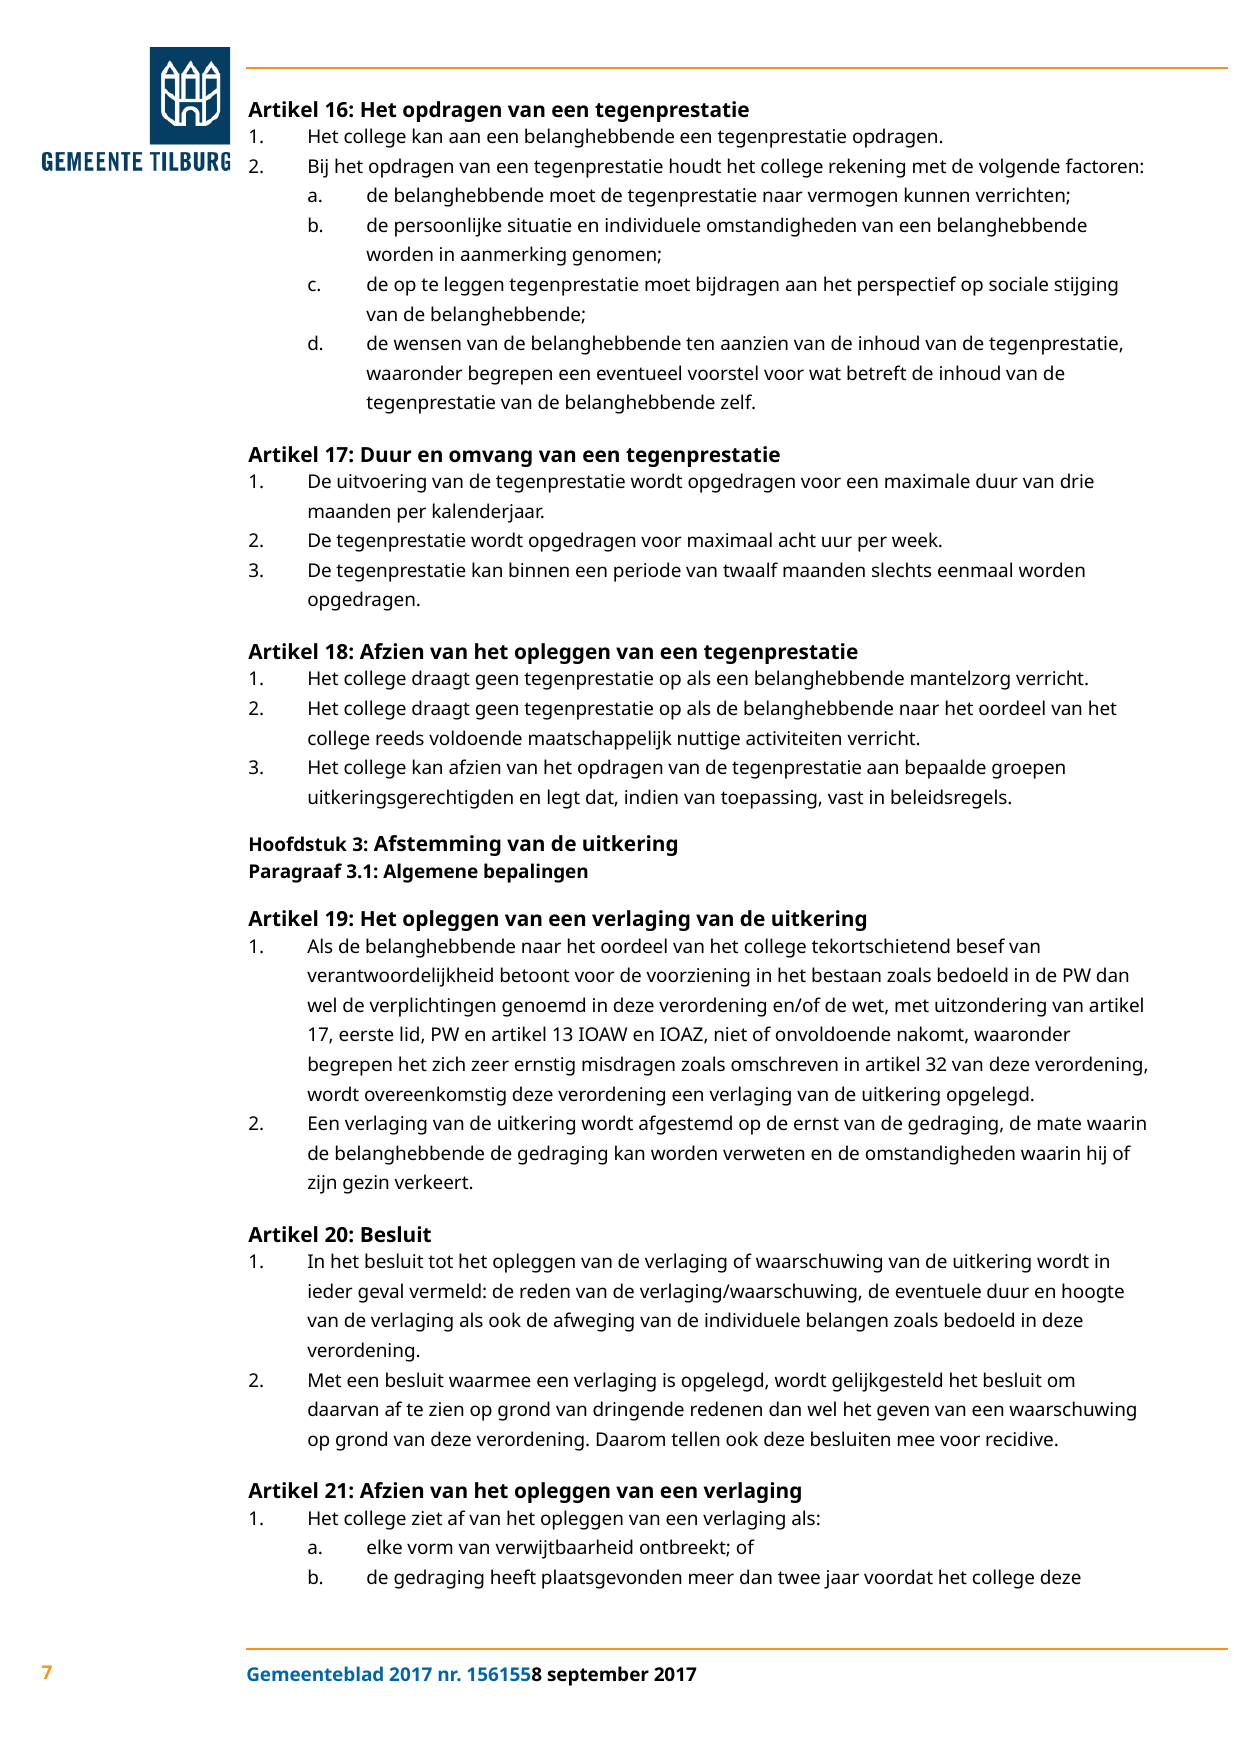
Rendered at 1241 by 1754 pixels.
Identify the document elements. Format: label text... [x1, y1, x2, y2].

text Artikel 18: Afzien van het opleggen van een tegenprestatie [248, 637, 1152, 666]
text Artikel 16: Het opdragen van een tegenprestatie [248, 95, 1152, 123]
list Een verlaging van de uitkering wordt afgestemd op de ernst van de gedraging, de mate waarin de belanghebbende de gedraging kan worden verweten en de omstandigheden waarin hij of zijn gezin verkeert. [248, 1110, 1152, 1195]
list Het college ziet af van het opleggen van een verlaging als: [248, 1505, 1152, 1531]
list Het college kan afzien van het opdragen van de tegenprestatie aan bepaalde groepen uitkeringsgerechtigden en legt dat, indien van toepassing, vast in beleidsregels. [248, 754, 1152, 809]
list de persoonlijke situatie en individuele omstandigheden van een belanghebbende worden in aanmerking genomen; [307, 212, 1152, 267]
list Het college draagt geen tegenprestatie op als de belanghebbende naar het oordeel van het college reeds voldoende maatschappelijk nuttige activiteiten verricht. [248, 695, 1152, 750]
text Artikel 21: Afzien van het opleggen van een verlaging [248, 1476, 1152, 1505]
list de belanghebbende moet de tegenprestatie naar vermogen kunnen verrichten; [307, 182, 1152, 208]
list Bij het opdragen van een tegenprestatie houdt het college rekening met de volgende factoren: [248, 153, 1152, 178]
text Hoofdstuk 3: Afstemming van de uitkering [248, 829, 1152, 858]
text Artikel 17: Duur en omvang van een tegenprestatie [248, 440, 1152, 468]
list elke vorm van verwijtbaarheid ontbreekt; of [307, 1534, 1152, 1560]
list De uitvoering van de tegenprestatie wordt opgedragen voor een maximale duur van drie maanden per kalenderjaar. [248, 468, 1152, 524]
text Artikel 20: Besluit [248, 1220, 1152, 1248]
list Het college draagt geen tegenprestatie op als een belanghebbende mantelzorg verricht. [248, 666, 1152, 691]
list De tegenprestatie kan binnen een periode van twaalf maanden slechts eenmaal worden opgedragen. [248, 557, 1152, 612]
text Artikel 19: Het opleggen van een verlaging van de uitkering [248, 904, 1152, 933]
list de op te leggen tegenprestatie moet bijdragen aan het perspectief op sociale stijging van de belanghebbende; [307, 271, 1152, 326]
list De tegenprestatie wordt opgedragen voor maximaal acht uur per week. [248, 527, 1152, 553]
list Het college kan aan een belanghebbende een tegenprestatie opdragen. [248, 123, 1152, 149]
list de gedraging heeft plaatsgevonden meer dan twee jaar voordat het college deze [307, 1564, 1152, 1590]
list Als de belanghebbende naar het oordeel van het college tekortschietend besef van verantwoordelijkheid betoont voor de voorziening in het bestaan zoals bedoeld in de PW dan wel de verplichtingen genoemd in deze verordening en/of de wet, met uitzondering van artikel 17, eerste lid, PW en artikel 13 IOAW en IOAZ, niet of onvoldoende nakomt, waaronder begrepen het zich zeer ernstig misdragen zoals omschreven in artikel 32 van deze verordening, wordt overeenkomstig deze verordening een verlaging van de uitkering opgelegd. [248, 933, 1152, 1107]
list de wensen van de belanghebbende ten aanzien van de inhoud van de tegenprestatie, waaronder begrepen een eventueel voorstel voor wat betreft de inhoud van de tegenprestatie van de belanghebbende zelf. [307, 330, 1152, 415]
list In het besluit tot het opleggen van de verlaging of waarschuwing van de uitkering wordt in ieder geval vermeld: de reden van de verlaging/waarschuwing, de eventuele duur en hoogte van de verlaging als ook de afweging van de individuele belangen zoals bedoeld in deze verordening. [248, 1248, 1152, 1363]
list Met een besluit waarmee een verlaging is opgelegd, wordt gelijkgesteld het besluit om daarvan af te zien op grond van dringende redenen dan wel het geven van een waarschuwing op grond van deze verordening. Daarom tellen ook deze besluiten mee voor recidive. [248, 1367, 1152, 1452]
picture [41, 47, 231, 172]
text Paragraaf 3.1: Algemene bepalingen [248, 858, 1152, 884]
